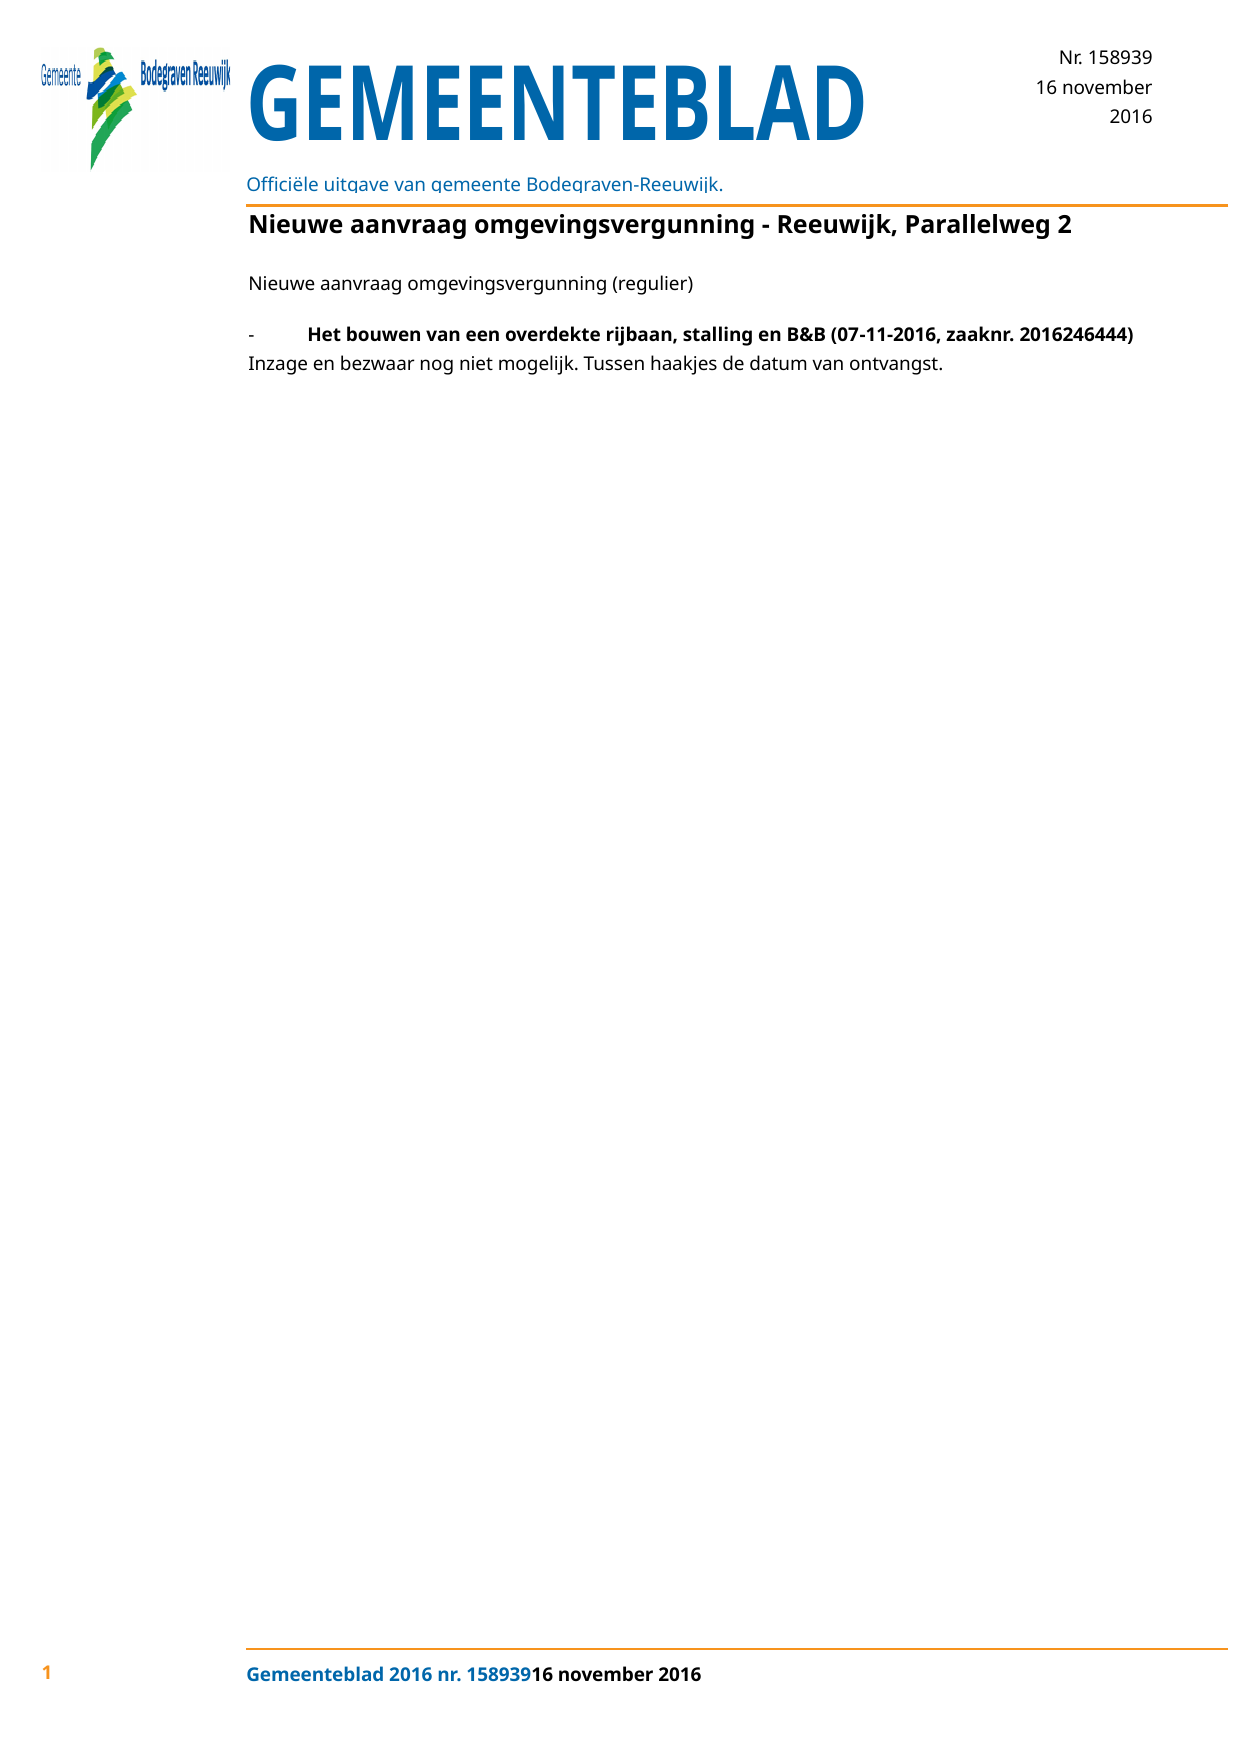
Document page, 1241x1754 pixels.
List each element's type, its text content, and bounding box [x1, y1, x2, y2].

picture [41, 47, 231, 172]
text Nieuwe aanvraag omgevingsvergunning - Reeuwijk, Parallelweg 2 [248, 207, 1152, 241]
text Inzage en bezwaar nog niet mogelijk. Tussen haakjes de datum van ontvangst. [248, 350, 1152, 376]
text Nieuwe aanvraag omgevingsvergunning (regulier) [248, 270, 1152, 296]
list Het bouwen van een overdekte rijbaan, stalling en B&B (07‑11‑2016, zaaknr. 2016246444) [248, 321, 1152, 346]
